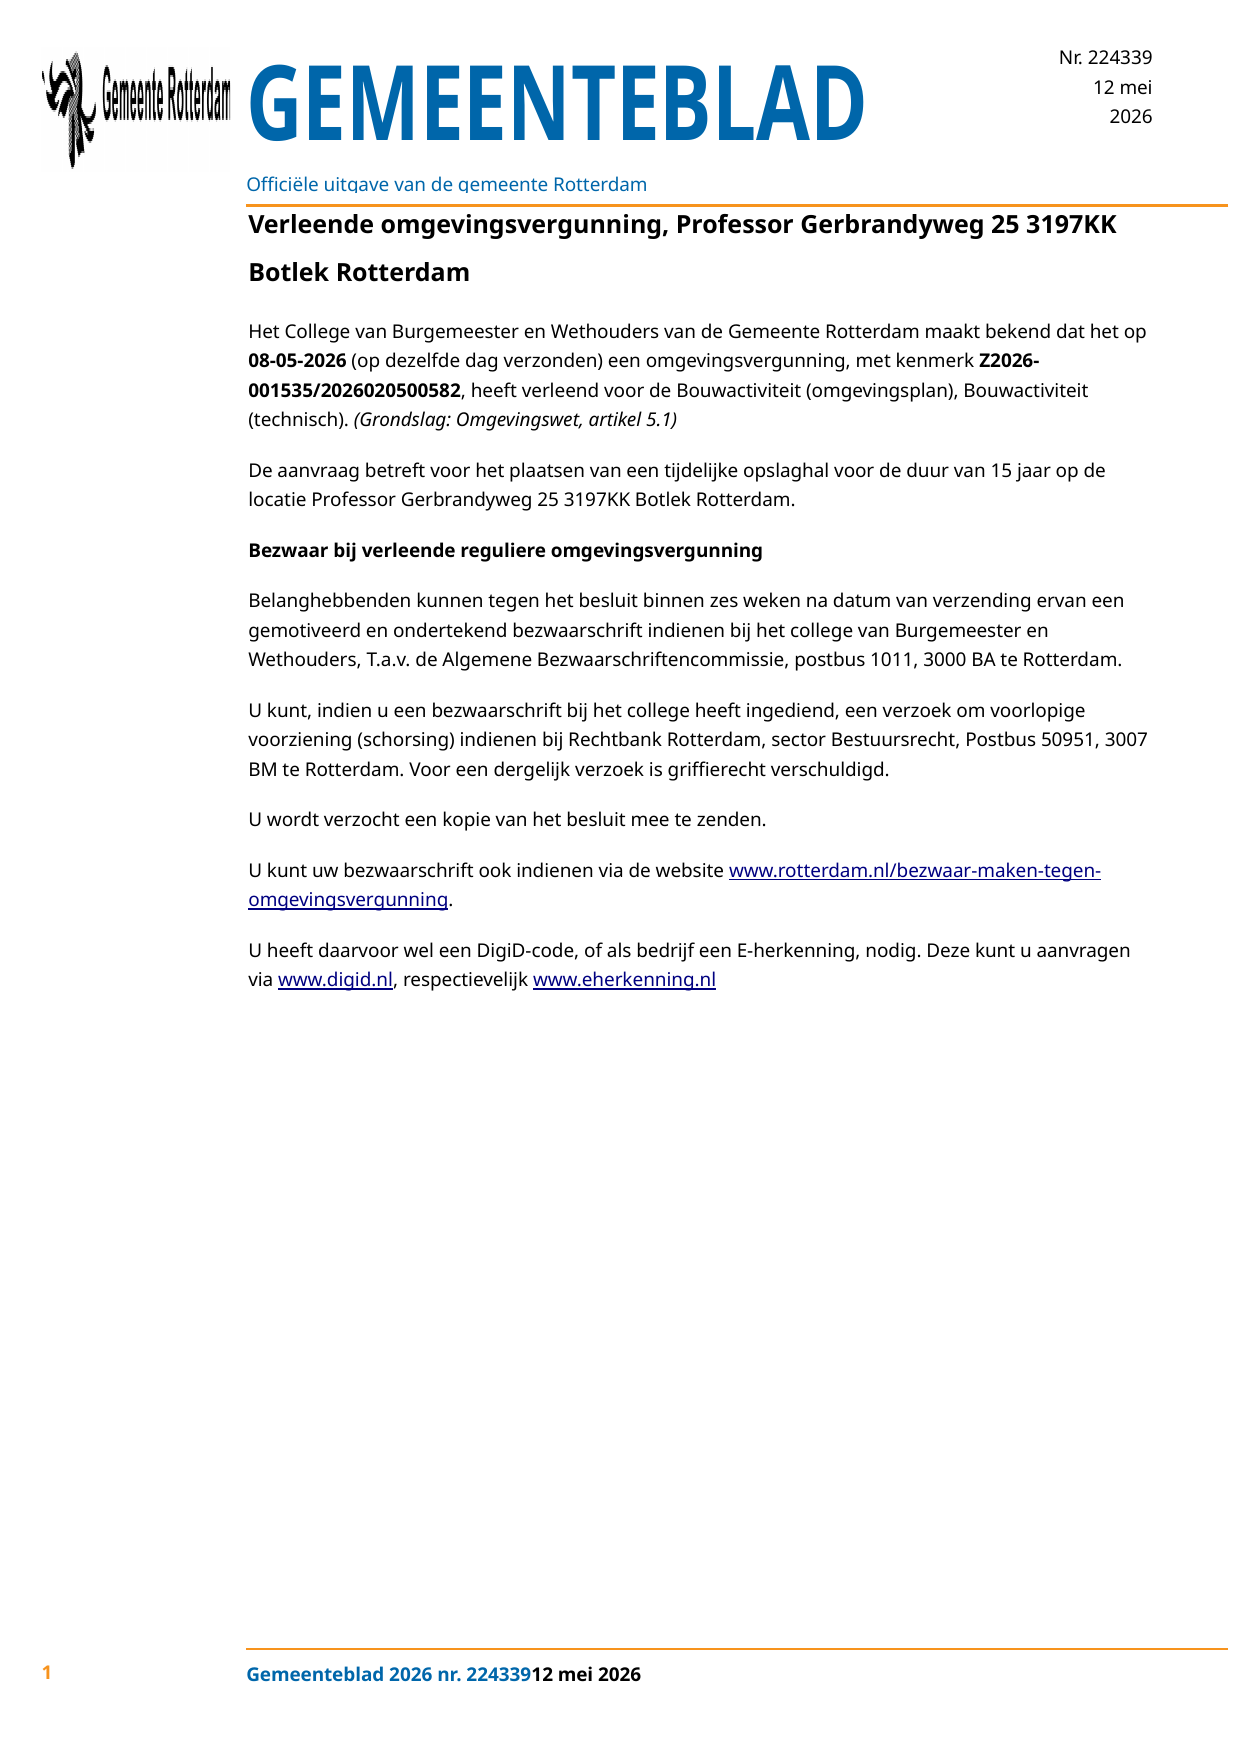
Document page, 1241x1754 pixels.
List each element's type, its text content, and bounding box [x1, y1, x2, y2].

text De aanvraag betreft voor het plaatsen van een tijdelijke opslaghal voor de duur van 15 jaar op de locatie Professor Gerbrandyweg 25 3197KK Botlek Rotterdam. [248, 457, 1152, 512]
text Het College van Burgemeester en Wethouders van de Gemeente Rotterdam maakt bekend dat het op 08-05-2026 (op dezelfde dag verzonden) een omgevingsvergunning, met kenmerk Z2026-001535/2026020500582, heeft verleend voor de Bouwactiviteit (omgevingsplan), Bouwactiviteit (technisch). (Grondslag: Omgevingswet, artikel 5.1) [248, 318, 1152, 432]
text U wordt verzocht een kopie van het besluit mee te zenden. [248, 807, 1152, 832]
text Bezwaar bij verleende reguliere omgevingsvergunning [248, 537, 1152, 563]
text Belanghebbenden kunnen tegen het besluit binnen zes weken na datum van verzending ervan een gemotiveerd en ondertekend bezwaarschrift indienen bij het college van Burgemeester en Wethouders, T.a.v. de Algemene Bezwaarschriftencommissie, postbus 1011, 3000 BA te Rotterdam. [248, 587, 1152, 672]
text U heeft daarvoor wel een DigiD-code, of als bedrijf een E-herkenning, nodig. Deze kunt u aanvragen via www.digid.nl, respectievelijk www.eherkenning.nl [248, 937, 1152, 992]
text Verleende omgevingsvergunning, Professor Gerbrandyweg 25 3197KK Botlek Rotterdam [248, 207, 1152, 288]
picture [41, 47, 231, 172]
text U kunt, indien u een bezwaarschrift bij het college heeft ingediend, een verzoek om voorlopige voorziening (schorsing) indienen bij Rechtbank Rotterdam, sector Bestuursrecht, Postbus 50951, 3007 BM te Rotterdam. Voor een dergelijk verzoek is griffierecht verschuldigd. [248, 697, 1152, 782]
text U kunt uw bezwaarschrift ook indienen via de website www.rotterdam.nl/bezwaar-maken-tegen-omgevingsvergunning. [248, 857, 1152, 912]
